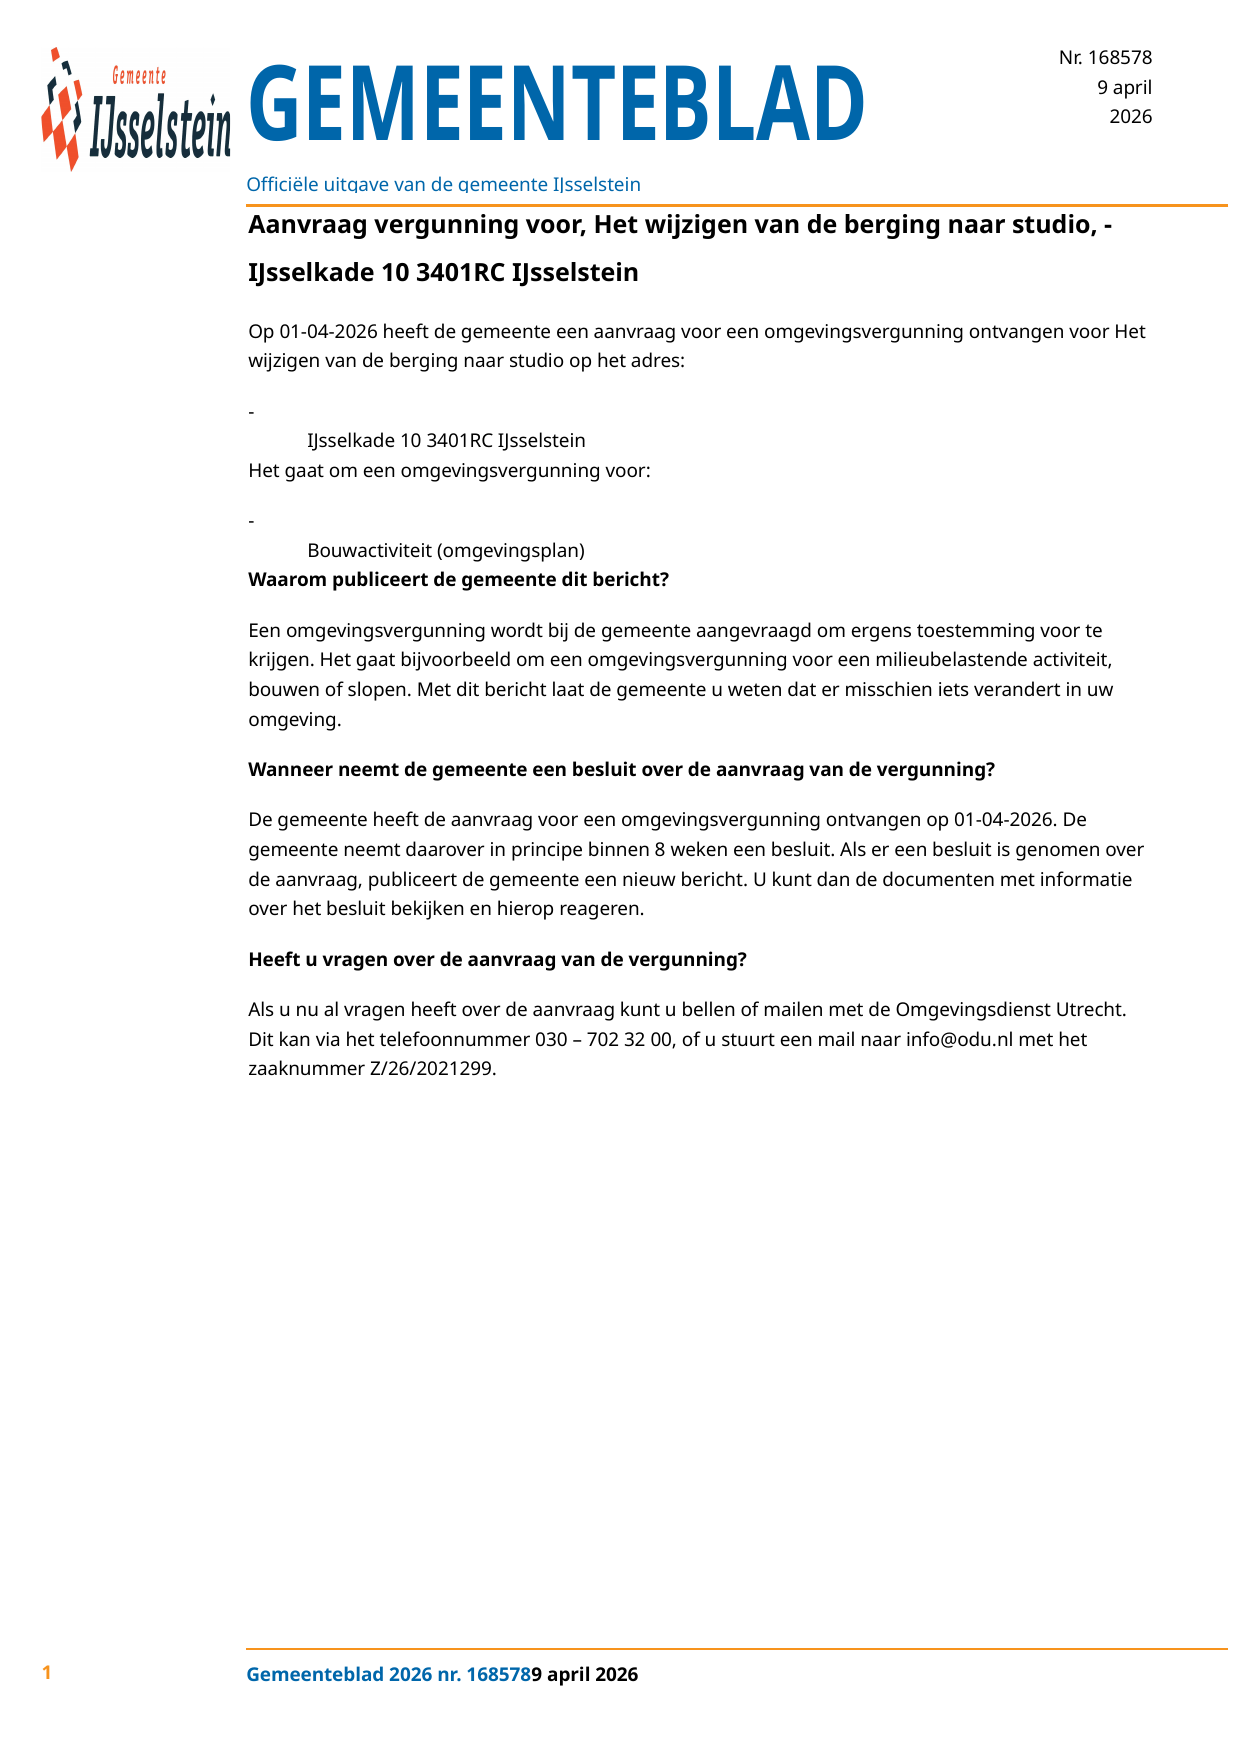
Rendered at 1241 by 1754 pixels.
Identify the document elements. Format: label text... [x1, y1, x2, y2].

text Op 01-04-2026 heeft de gemeente een aanvraag voor een omgevingsvergunning ontvangen voor Het wijzigen van de berging naar studio op het adres: [248, 318, 1152, 373]
list Bouwactiviteit (omgevingsplan) [248, 537, 1152, 563]
text Een omgevingsvergunning wordt bij de gemeente aangevraagd om ergens toestemming voor te krijgen. Het gaat bijvoorbeeld om een omgevingsvergunning voor een milieubelastende activiteit, bouwen of slopen. Met dit bericht laat de gemeente u weten dat er misschien iets verandert in uw omgeving. [248, 617, 1152, 732]
text Als u nu al vragen heeft over de aanvraag kunt u bellen of mailen met de Omgevingsdienst Utrecht. Dit kan via het telefoonnummer 030 – 702 32 00, of u stuurt een mail naar info@odu.nl met het zaaknummer Z/26/2021299. [248, 996, 1152, 1081]
list IJsselkade 10 3401RC IJsselstein [248, 427, 1152, 453]
text Het gaat om een omgevingsvergunning voor: [248, 457, 1152, 483]
text De gemeente heeft de aanvraag voor een omgevingsvergunning ontvangen op 01-04-2026. De gemeente neemt daarover in principe binnen 8 weken een besluit. Als er een besluit is genomen over de aanvraag, publiceert de gemeente een nieuw bericht. U kunt dan de documenten met informatie over het besluit bekijken en hierop reageren. [248, 807, 1152, 921]
picture [41, 47, 231, 172]
text Wanneer neemt de gemeente een besluit over de aanvraag van de vergunning? [248, 756, 1152, 782]
text Aanvraag vergunning voor, Het wijzigen van de berging naar studio, -IJsselkade 10 3401RC IJsselstein [248, 207, 1152, 288]
text Heeft u vragen over de aanvraag van de vergunning? [248, 946, 1152, 972]
text Waarom publiceert de gemeente dit bericht? [248, 567, 1152, 592]
